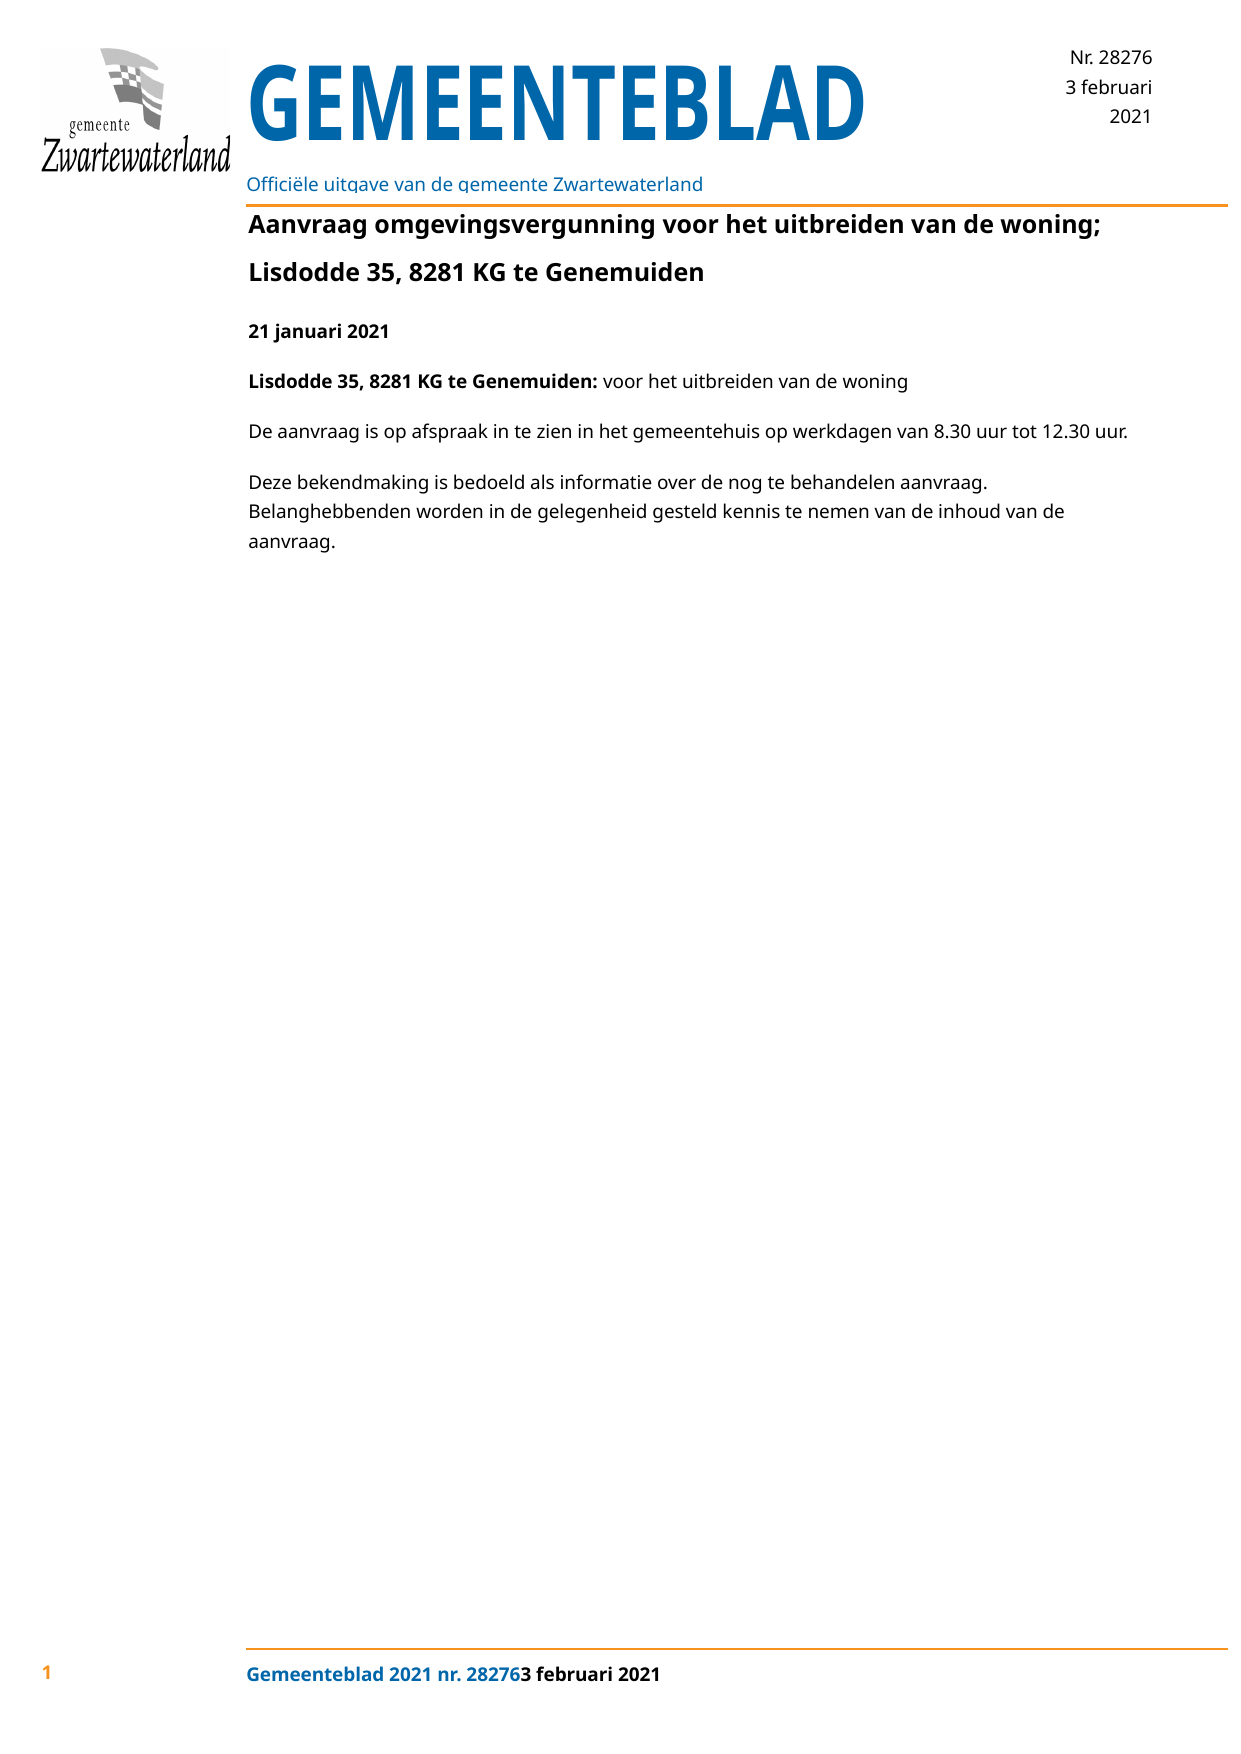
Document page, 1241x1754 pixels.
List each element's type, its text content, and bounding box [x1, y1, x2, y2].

text De aanvraag is op afspraak in te zien in het gemeentehuis op werkdagen van 8.30 uur tot 12.30 uur. [248, 419, 1152, 444]
text Lisdodde 35, 8281 KG te Genemuiden: voor het uitbreiden van de woning [248, 368, 1152, 394]
text Deze bekendmaking is bedoeld als informatie over de nog te behandelen aanvraag. Belanghebbenden worden in de gelegenheid gesteld kennis te nemen van de inhoud van de aanvraag. [248, 469, 1152, 554]
picture [41, 47, 231, 172]
text 21 januari 2021 [248, 318, 1152, 344]
text Aanvraag omgevingsvergunning voor het uitbreiden van de woning; Lisdodde 35, 8281 KG te Genemuiden [248, 207, 1152, 288]
